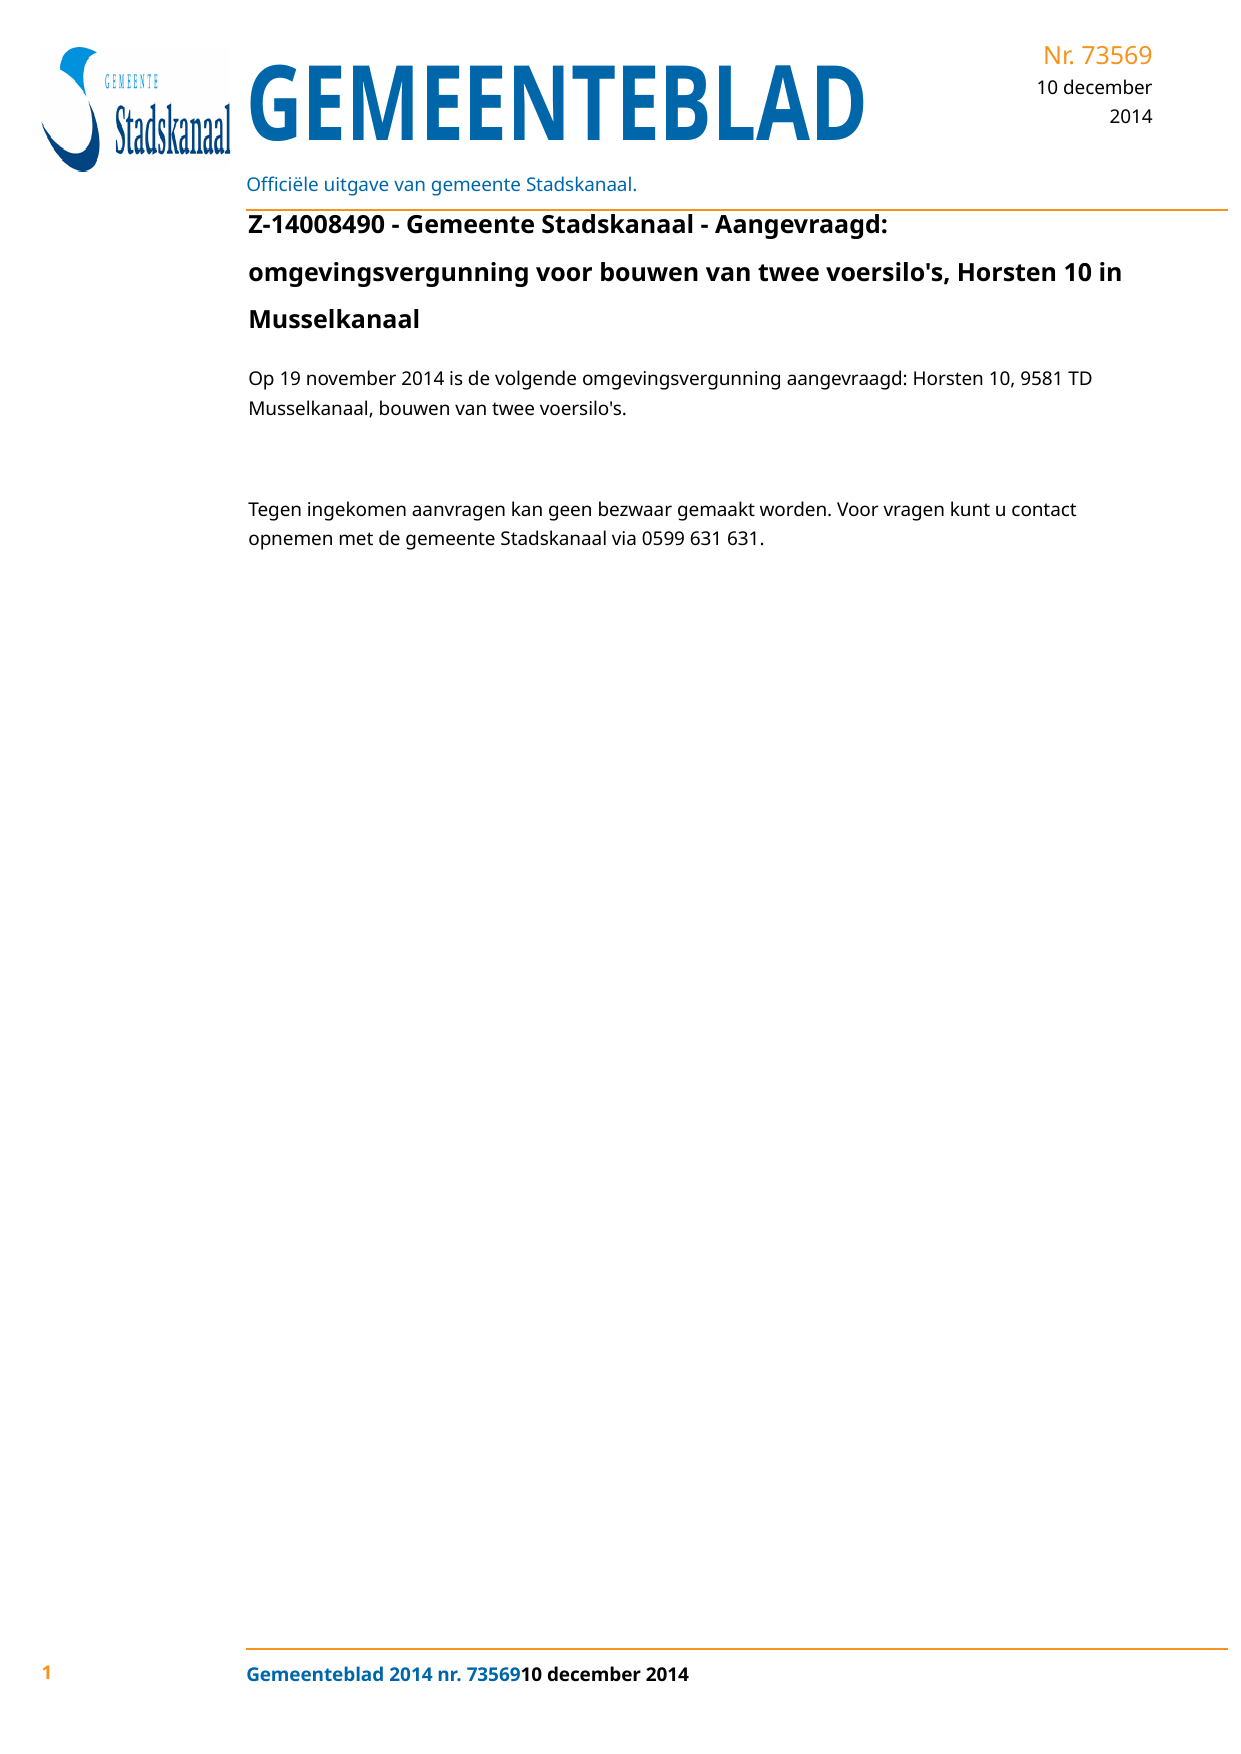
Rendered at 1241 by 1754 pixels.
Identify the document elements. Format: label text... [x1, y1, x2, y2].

text Z-14008490 - Gemeente Stadskanaal - Aangevraagd: omgevingsvergunning voor bouwen van twee voersilo's, Horsten 10 in Musselkanaal [248, 211, 1152, 336]
text Tegen ingekomen aanvragen kan geen bezwaar gemaakt worden. Voor vragen kunt u contact opnemen met de gemeente Stadskanaal via 0599 631 631. [248, 496, 1152, 551]
picture [41, 47, 231, 172]
text Op 19 november 2014 is de volgende omgevingsvergunning aangevraagd: Horsten 10, 9581 TD Musselkanaal, bouwen van twee voersilo's. [248, 366, 1152, 421]
